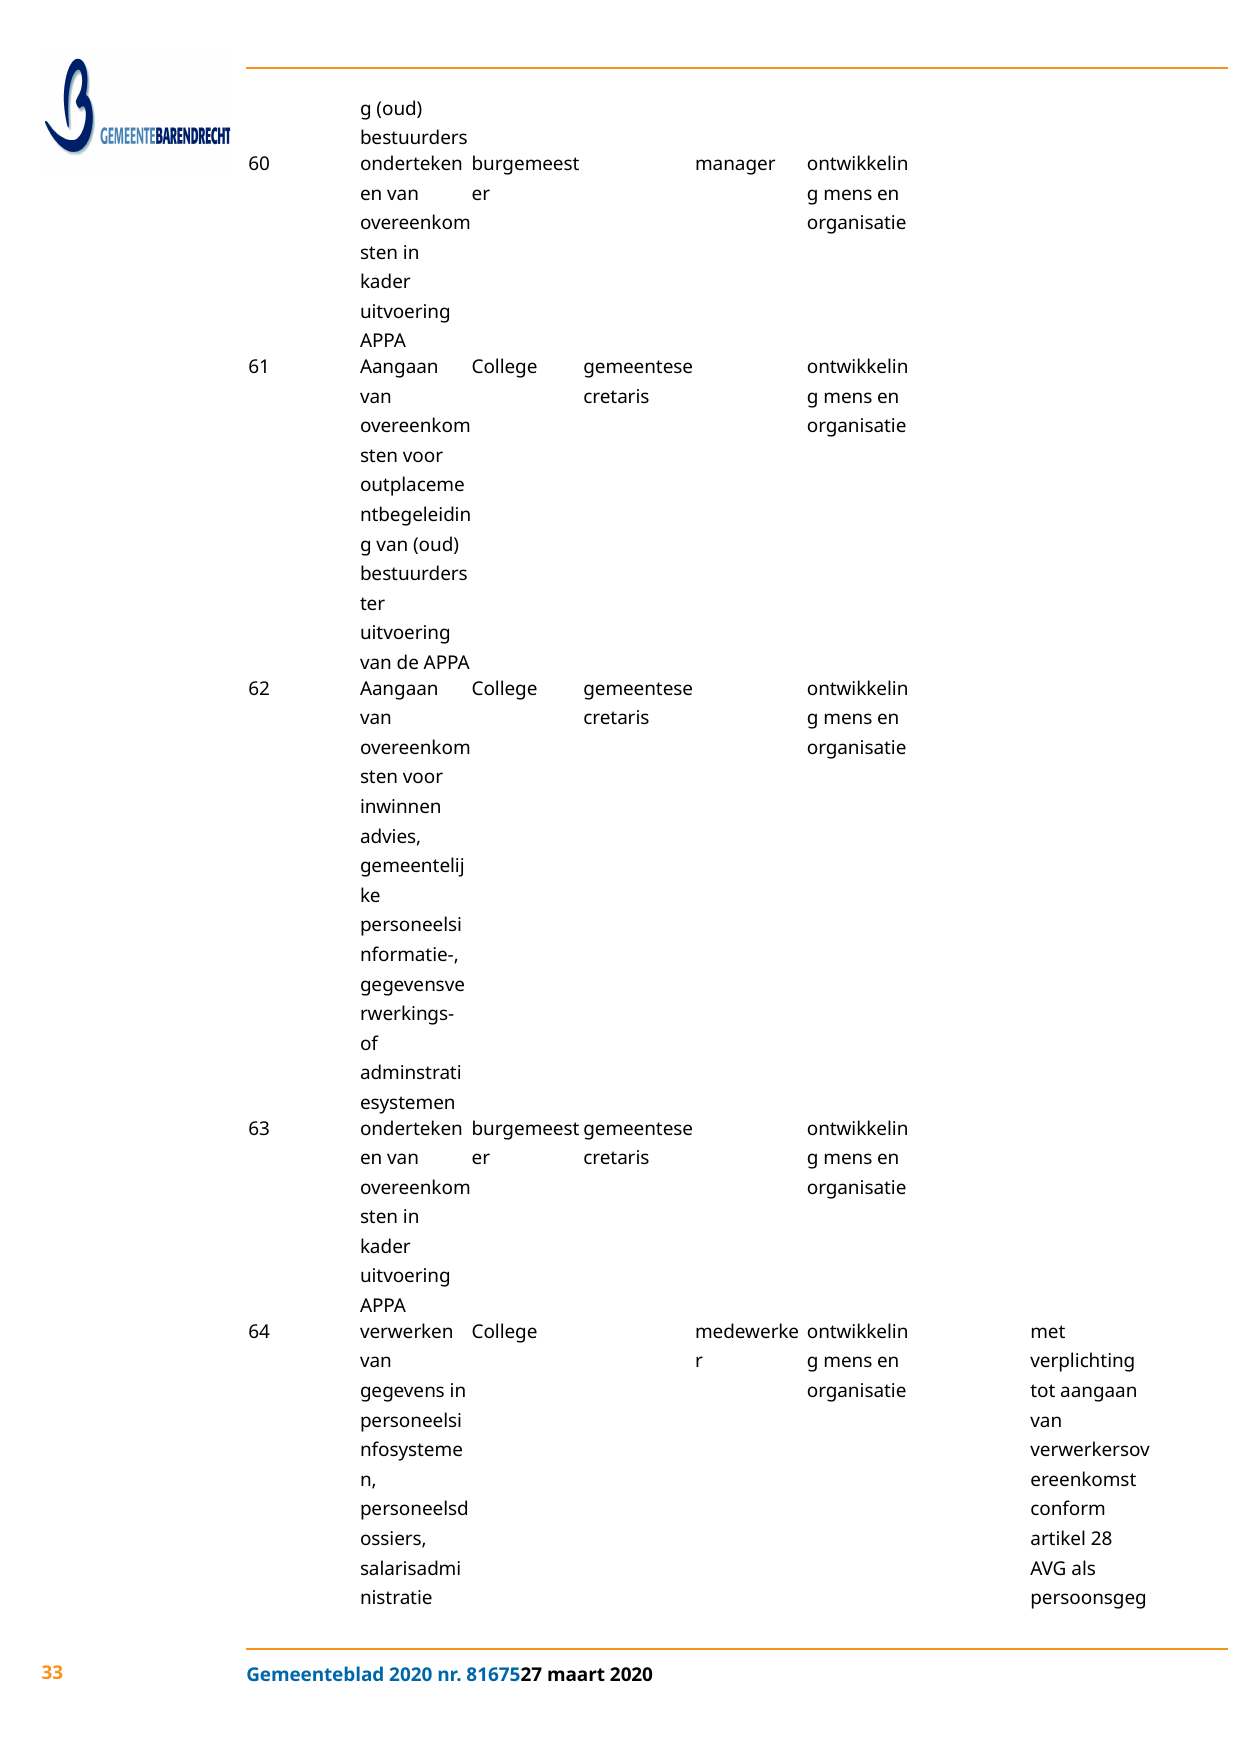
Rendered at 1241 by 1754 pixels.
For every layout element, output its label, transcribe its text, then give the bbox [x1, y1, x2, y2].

table_cell manager [695, 150, 807, 353]
table_cell [918, 95, 1030, 150]
table_cell gemeentesecretaris [583, 1115, 695, 1318]
table_cell [918, 150, 1030, 353]
table_cell [583, 150, 695, 353]
picture [41, 47, 231, 172]
table_cell College [471, 353, 583, 675]
table_cell College [471, 1318, 583, 1610]
table_cell Aangaan van overeenkomsten voor outplacementbegeleiding van (oud) bestuurders ter uitvoering van de APPA [360, 353, 471, 675]
table_cell ontwikkeling mens en organisatie [807, 353, 918, 675]
table_cell [807, 95, 918, 150]
table_cell 60 [248, 150, 360, 353]
table_cell burgemeester [471, 1115, 583, 1318]
table_cell [695, 1115, 807, 1318]
table_cell [918, 353, 1030, 675]
table_cell [583, 1318, 695, 1610]
table_cell ondertekenen van overeenkomsten in kader uitvoering APPA [360, 150, 471, 353]
table_cell [918, 1115, 1030, 1318]
table_cell gemeentesecretaris [583, 675, 695, 1115]
table_cell Aangaan van overeenkomsten voor inwinnen advies, gemeentelijke personeelsinformatie-, gegevensverwerkings- of adminstratiesystemen [360, 675, 471, 1115]
table_cell g (oud) bestuurders [360, 95, 471, 150]
table_cell [1030, 353, 1152, 675]
table_cell ontwikkeling mens en organisatie [807, 1318, 918, 1610]
table_cell 63 [248, 1115, 360, 1318]
table_cell ontwikkeling mens en organisatie [807, 1115, 918, 1318]
table_cell [1030, 150, 1152, 353]
table_cell [695, 353, 807, 675]
table_cell [583, 95, 695, 150]
table_cell 61 [248, 353, 360, 675]
table_cell 62 [248, 675, 360, 1115]
table_cell [695, 675, 807, 1115]
table_cell [918, 1318, 1030, 1610]
table_cell College [471, 675, 583, 1115]
table_cell [1030, 675, 1152, 1115]
table_cell [918, 675, 1030, 1115]
table_cell [695, 95, 807, 150]
table_cell [248, 95, 360, 150]
table_cell medewerker [695, 1318, 807, 1610]
table_cell met verplichting tot aangaan van verwerkersovereenkomst conform artikel 28 AVG als persoonsgeg [1030, 1318, 1152, 1610]
table_cell verwerken van gegevens in personeelsinfosystemen, personeelsdossiers, salarisadministratie [360, 1318, 471, 1610]
table_cell 64 [248, 1318, 360, 1610]
table_cell burgemeester [471, 150, 583, 353]
table_cell ontwikkeling mens en organisatie [807, 675, 918, 1115]
table_cell gemeentesecretaris [583, 353, 695, 675]
table_cell [471, 95, 583, 150]
table_cell ontwikkeling mens en organisatie [807, 150, 918, 353]
table_cell ondertekenen van overeenkomsten in kader uitvoering APPA [360, 1115, 471, 1318]
table_cell [1030, 1115, 1152, 1318]
